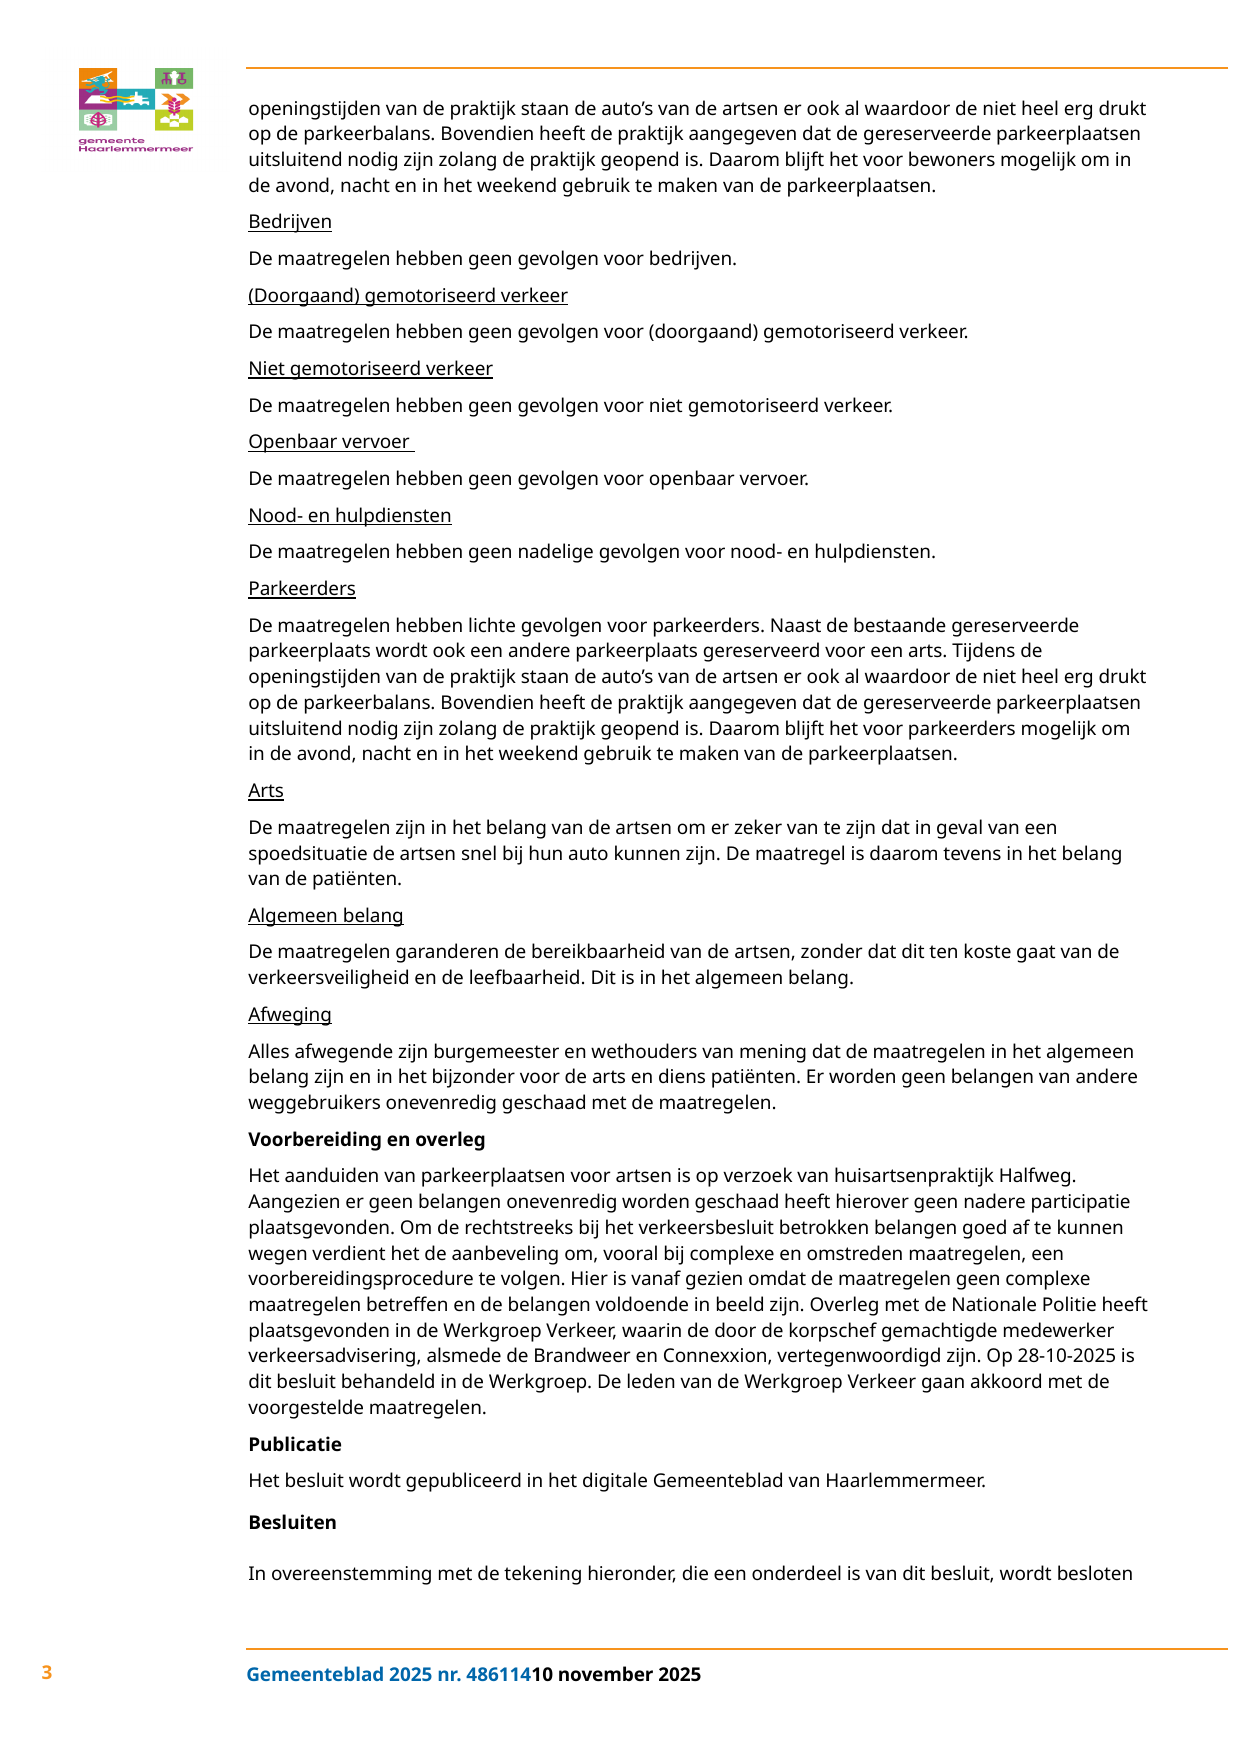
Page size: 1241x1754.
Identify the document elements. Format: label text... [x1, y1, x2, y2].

text De maatregelen hebben lichte gevolgen voor parkeerders. Naast de bestaande gereserveerde parkeerplaats wordt ook een andere parkeerplaats gereserveerd voor een arts. Tijdens de openingstijden van de praktijk staan de auto’s van de artsen er ook al waardoor de niet heel erg drukt op de parkeerbalans. Bovendien heeft de praktijk aangegeven dat de gereserveerde parkeerplaatsen uitsluitend nodig zijn zolang de praktijk geopend is. Daarom blijft het voor parkeerders mogelijk om in de avond, nacht en in het weekend gebruik te maken van de parkeerplaatsen. [248, 612, 1152, 766]
text Het besluit wordt gepubliceerd in het digitale Gemeenteblad van Haarlemmermeer. [248, 1467, 1152, 1493]
text De maatregelen hebben geen gevolgen voor (doorgaand) gemotoriseerd verkeer. [248, 319, 1152, 344]
text Bedrijven [248, 209, 1152, 234]
text Alles afwegende zijn burgemeester en wethouders van mening dat de maatregelen in het algemeen belang zijn en in het bijzonder voor de arts en diens patiënten. Er worden geen belangen van andere weggebruikers onevenredig geschaad met de maatregelen. [248, 1038, 1152, 1115]
text De maatregelen garanderen de bereikbaarheid van de artsen, zonder dat dit ten koste gaat van de verkeersveiligheid en de leefbaarheid. Dit is in het algemeen belang. [248, 939, 1152, 990]
text openingstijden van de praktijk staan de auto’s van de artsen er ook al waardoor de niet heel erg drukt op de parkeerbalans. Bovendien heeft de praktijk aangegeven dat de gereserveerde parkeerplaatsen uitsluitend nodig zijn zolang de praktijk geopend is. Daarom blijft het voor bewoners mogelijk om in de avond, nacht en in het weekend gebruik te maken van de parkeerplaatsen. [248, 95, 1152, 198]
text Afweging [248, 1001, 1152, 1027]
text Voorbereiding en overleg [248, 1126, 1152, 1152]
text Openbaar vervoer [248, 429, 1152, 454]
text Besluiten [248, 1509, 1152, 1535]
text De maatregelen hebben geen nadelige gevolgen voor nood- en hulpdiensten. [248, 539, 1152, 564]
text De maatregelen hebben geen gevolgen voor bedrijven. [248, 245, 1152, 271]
text In overeenstemming met de tekening hieronder, die een onderdeel is van dit besluit, wordt besloten [248, 1560, 1152, 1586]
text Parkeerders [248, 575, 1152, 601]
text Algemeen belang [248, 902, 1152, 928]
text Arts [248, 777, 1152, 803]
text (Doorgaand) gemotoriseerd verkeer [248, 282, 1152, 308]
text Niet gemotoriseerd verkeer [248, 355, 1152, 381]
text De maatregelen hebben geen gevolgen voor openbaar vervoer. [248, 465, 1152, 491]
text Publicatie [248, 1431, 1152, 1457]
picture [41, 47, 231, 172]
text Nood- en hulpdiensten [248, 502, 1152, 528]
text De maatregelen hebben geen gevolgen voor niet gemotoriseerd verkeer. [248, 392, 1152, 418]
text Het aanduiden van parkeerplaatsen voor artsen is op verzoek van huisartsenpraktijk Halfweg. Aangezien er geen belangen onevenredig worden geschaad heeft hierover geen nadere participatie plaatsgevonden. Om de rechtstreeks bij het verkeersbesluit betrokken belangen goed af te kunnen wegen verdient het de aanbeveling om, vooral bij complexe en omstreden maatregelen, een voorbereidingsprocedure te volgen. Hier is vanaf gezien omdat de maatregelen geen complexe maatregelen betreffen en de belangen voldoende in beeld zijn. Overleg met de Nationale Politie heeft plaatsgevonden in de Werkgroep Verkeer, waarin de door de korpschef gemachtigde medewerker verkeersadvisering, alsmede de Brandweer en Connexxion, vertegenwoordigd zijn. Op 28-10-2025 is dit besluit behandeld in de Werkgroep. De leden van de Werkgroep Verkeer gaan akkoord met de voorgestelde maatregelen. [248, 1163, 1152, 1420]
text De maatregelen zijn in het belang van de artsen om er zeker van te zijn dat in geval van een spoedsituatie de artsen snel bij hun auto kunnen zijn. De maatregel is daarom tevens in het belang van de patiënten. [248, 814, 1152, 891]
